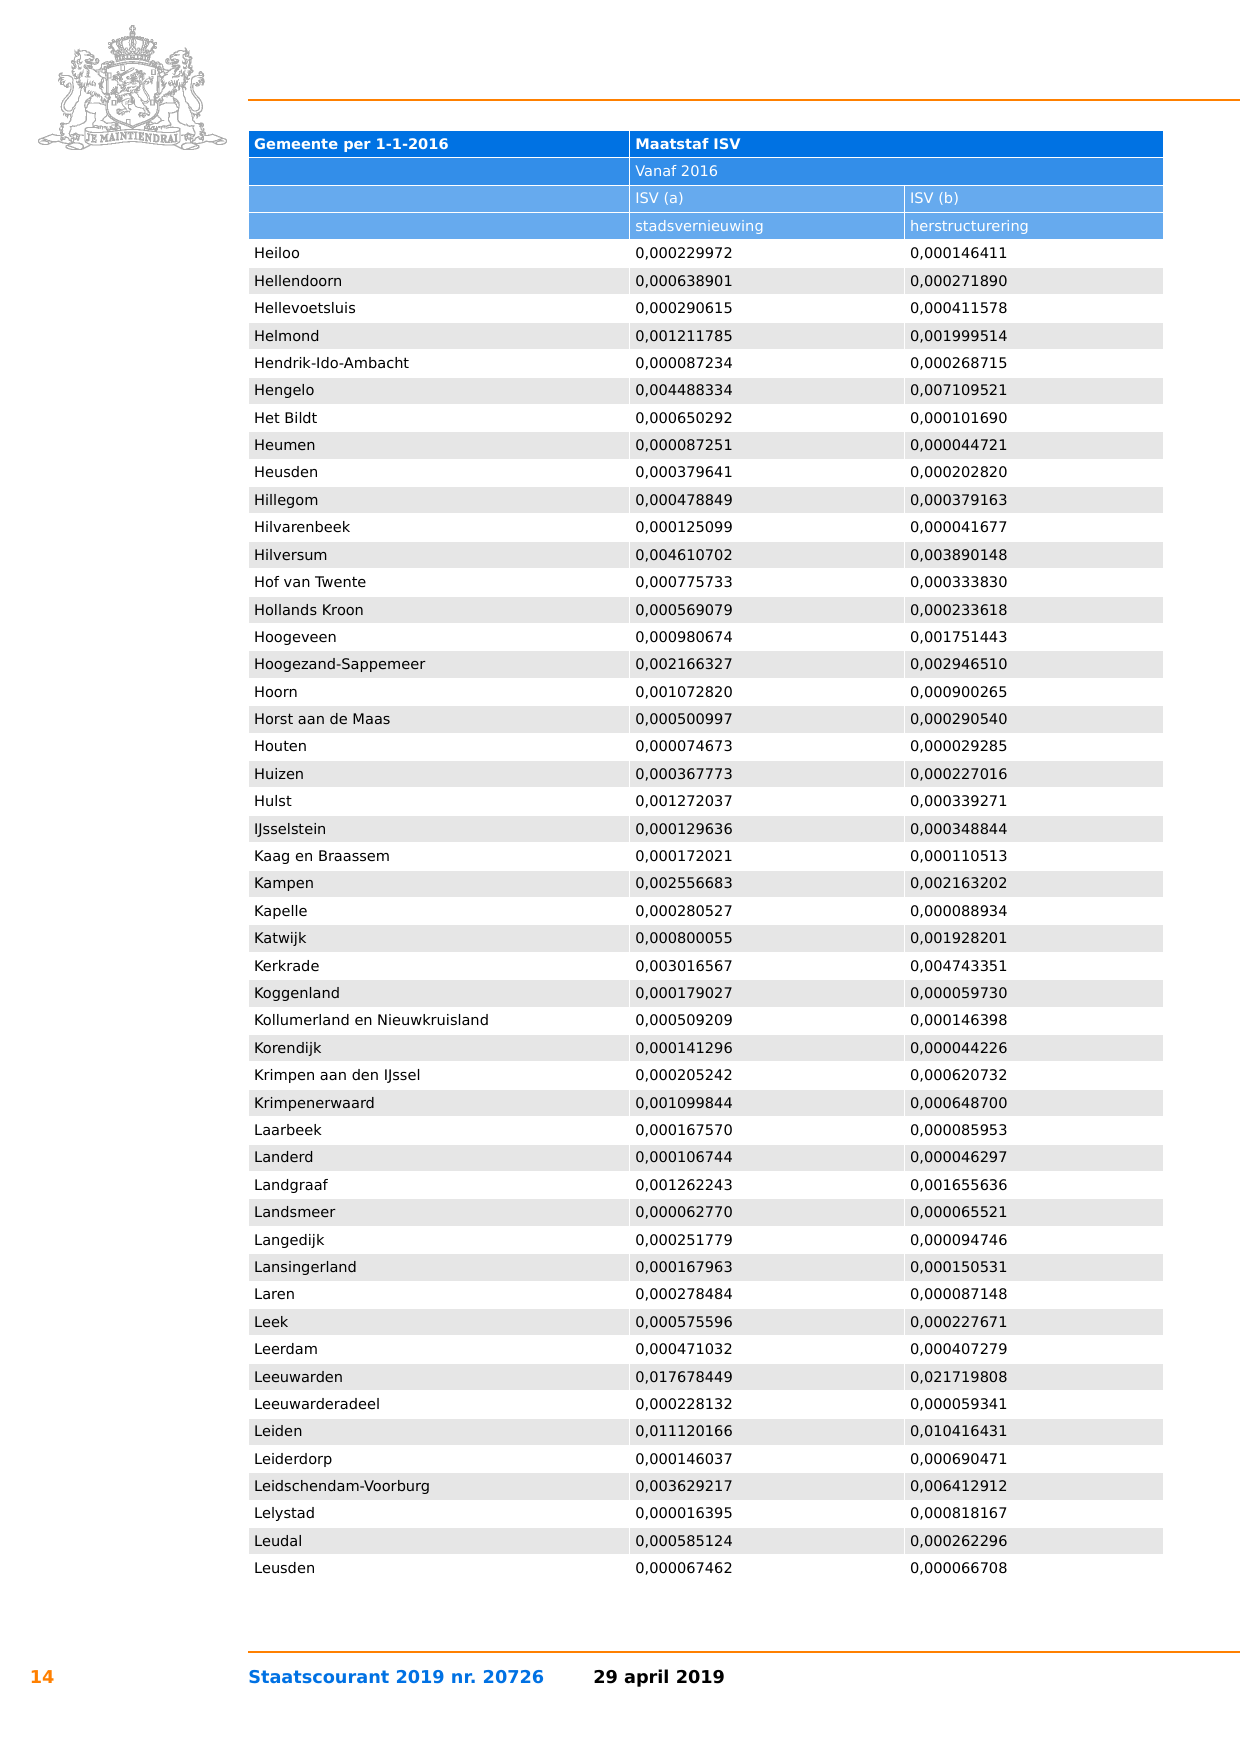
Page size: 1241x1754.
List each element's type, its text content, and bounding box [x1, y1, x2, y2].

table_cell 0,001262243 [630, 1172, 904, 1198]
table_cell Langedijk [249, 1227, 629, 1253]
table_header Maatstaf ISV [630, 131, 1163, 157]
table_cell 0,000227016 [905, 761, 1163, 787]
table_cell 0,000141296 [630, 1035, 904, 1061]
table_cell 0,000509209 [630, 1008, 904, 1034]
table_cell 0,000233618 [905, 597, 1163, 623]
table_cell Hillegom [249, 487, 629, 513]
table_cell Leerdam [249, 1336, 629, 1363]
table_cell 0,000202820 [905, 460, 1163, 486]
table_cell 0,000900265 [905, 679, 1163, 705]
table_cell 0,000172021 [630, 843, 904, 869]
table_cell Kampen [249, 871, 629, 897]
table_cell Helmond [249, 323, 629, 349]
table_cell 0,000087148 [905, 1282, 1163, 1308]
table_cell Heusden [249, 460, 629, 486]
table_header Gemeente per 1-1-2016 [249, 131, 629, 157]
table_cell 0,000016395 [630, 1501, 904, 1527]
table_cell Landerd [249, 1145, 629, 1171]
table_cell Laarbeek [249, 1117, 629, 1143]
table_cell 0,000775733 [630, 569, 904, 596]
table_cell 0,001928201 [905, 925, 1163, 952]
table_cell 0,000106744 [630, 1145, 904, 1171]
table_cell 0,000690471 [905, 1446, 1163, 1472]
table_cell ISV (a) [630, 186, 904, 212]
table_cell 0,000065521 [905, 1199, 1163, 1226]
table_cell Hilvarenbeek [249, 515, 629, 541]
table_cell 0,000205242 [630, 1063, 904, 1089]
table_cell 0,000029285 [905, 734, 1163, 760]
table_cell Hellevoetsluis [249, 295, 629, 322]
table_cell Hoogeveen [249, 624, 629, 650]
table_cell Landsmeer [249, 1199, 629, 1226]
table_cell 0,000290540 [905, 706, 1163, 733]
table_cell 0,000585124 [630, 1528, 904, 1554]
table_cell 0,001751443 [905, 624, 1163, 650]
table_cell Kollumerland en Nieuwkruisland [249, 1008, 629, 1034]
table_cell 0,000818167 [905, 1501, 1163, 1527]
table_cell 0,000251779 [630, 1227, 904, 1253]
table_cell Kapelle [249, 898, 629, 924]
picture [38, 25, 227, 150]
table_cell 0,000150531 [905, 1254, 1163, 1281]
table_cell Horst aan de Maas [249, 706, 629, 733]
table_cell 0,001072820 [630, 679, 904, 705]
table_cell 0,003890148 [905, 542, 1163, 568]
table_cell Leek [249, 1309, 629, 1335]
table_cell 0,000087234 [630, 350, 904, 376]
table_cell [249, 186, 629, 212]
table_cell 0,000167963 [630, 1254, 904, 1281]
table_cell 0,000478849 [630, 487, 904, 513]
table_cell 0,000268715 [905, 350, 1163, 376]
table_cell 0,000046297 [905, 1145, 1163, 1171]
table_cell 0,000650292 [630, 405, 904, 431]
table_cell 0,000041677 [905, 515, 1163, 541]
table_cell 0,000262296 [905, 1528, 1163, 1554]
table_cell 0,017678449 [630, 1364, 904, 1390]
table_cell 0,000228132 [630, 1391, 904, 1417]
table_cell Hengelo [249, 378, 629, 404]
table_cell Hulst [249, 789, 629, 815]
table_cell 0,000569079 [630, 597, 904, 623]
table_cell Hendrik-Ido-Ambacht [249, 350, 629, 376]
table_cell 0,000620732 [905, 1063, 1163, 1089]
table_cell 0,000088934 [905, 898, 1163, 924]
table_cell Hof van Twente [249, 569, 629, 596]
table_cell Krimpenerwaard [249, 1090, 629, 1116]
table_cell 0,004610702 [630, 542, 904, 568]
table_cell 0,000379163 [905, 487, 1163, 513]
table_cell 0,000059730 [905, 980, 1163, 1007]
table_cell 0,000575596 [630, 1309, 904, 1335]
table_cell 0,000110513 [905, 843, 1163, 869]
table_cell Kerkrade [249, 953, 629, 979]
table_cell Hoorn [249, 679, 629, 705]
table_cell Houten [249, 734, 629, 760]
table_cell Leidschendam-Voorburg [249, 1473, 629, 1500]
table_cell 0,000085953 [905, 1117, 1163, 1143]
table_cell Heumen [249, 432, 629, 459]
table_cell 0,000129636 [630, 816, 904, 842]
table_cell 0,001999514 [905, 323, 1163, 349]
table_cell 0,000146411 [905, 241, 1163, 267]
table_cell 0,001655636 [905, 1172, 1163, 1198]
table_cell Landgraaf [249, 1172, 629, 1198]
table_cell 0,000087251 [630, 432, 904, 459]
table_cell 0,000290615 [630, 295, 904, 322]
table_cell Hilversum [249, 542, 629, 568]
table_cell Leudal [249, 1528, 629, 1554]
table_cell 0,001099844 [630, 1090, 904, 1116]
table_cell 0,000044226 [905, 1035, 1163, 1061]
table_cell 0,000074673 [630, 734, 904, 760]
table_cell 0,002946510 [905, 651, 1163, 678]
table_cell 0,000044721 [905, 432, 1163, 459]
table_cell [249, 158, 629, 185]
table_cell 0,000367773 [630, 761, 904, 787]
table_cell 0,002556683 [630, 871, 904, 897]
table_cell Lansingerland [249, 1254, 629, 1281]
table_cell 0,000280527 [630, 898, 904, 924]
table_cell 0,000411578 [905, 295, 1163, 322]
table_cell Korendijk [249, 1035, 629, 1061]
table_cell 0,000278484 [630, 1282, 904, 1308]
table_cell Hollands Kroon [249, 597, 629, 623]
table_cell 0,000471032 [630, 1336, 904, 1363]
table_cell 0,000227671 [905, 1309, 1163, 1335]
table_cell 0,001211785 [630, 323, 904, 349]
table_cell 0,000648700 [905, 1090, 1163, 1116]
table_cell 0,000229972 [630, 241, 904, 267]
table_cell Leeuwarderadeel [249, 1391, 629, 1417]
table_cell 0,002163202 [905, 871, 1163, 897]
table_cell 0,021719808 [905, 1364, 1163, 1390]
table_cell 0,000125099 [630, 515, 904, 541]
table_cell Krimpen aan den IJssel [249, 1063, 629, 1089]
table_cell Het Bildt [249, 405, 629, 431]
table_cell 0,011120166 [630, 1419, 904, 1445]
table_cell 0,000980674 [630, 624, 904, 650]
table_cell 0,003629217 [630, 1473, 904, 1500]
table_cell Hoogezand-Sappemeer [249, 651, 629, 678]
table_cell 0,000059341 [905, 1391, 1163, 1417]
table_cell 0,000348844 [905, 816, 1163, 842]
table_cell 0,000333830 [905, 569, 1163, 596]
table_cell 0,004743351 [905, 953, 1163, 979]
table_cell 0,000271890 [905, 268, 1163, 294]
table_cell 0,000146037 [630, 1446, 904, 1472]
table_cell 0,000800055 [630, 925, 904, 952]
table_cell 0,000146398 [905, 1008, 1163, 1034]
table_cell 0,010416431 [905, 1419, 1163, 1445]
table_cell 0,001272037 [630, 789, 904, 815]
table_cell 0,000062770 [630, 1199, 904, 1226]
table_cell 0,000101690 [905, 405, 1163, 431]
table_cell 0,000379641 [630, 460, 904, 486]
table_cell 0,000638901 [630, 268, 904, 294]
table_cell 0,000339271 [905, 789, 1163, 815]
table_cell 0,007109521 [905, 378, 1163, 404]
table_cell Koggenland [249, 980, 629, 1007]
table_cell Leusden [249, 1556, 629, 1582]
table_cell Huizen [249, 761, 629, 787]
table_cell 0,003016567 [630, 953, 904, 979]
table_cell herstructurering [905, 213, 1163, 239]
table_cell 0,000167570 [630, 1117, 904, 1143]
table_cell Leiderdorp [249, 1446, 629, 1472]
table_cell 0,000179027 [630, 980, 904, 1007]
table_cell ISV (b) [905, 186, 1163, 212]
table_cell Katwijk [249, 925, 629, 952]
table_cell Laren [249, 1282, 629, 1308]
table_cell 0,000066708 [905, 1556, 1163, 1582]
table_cell [249, 213, 629, 239]
table_cell Kaag en Braassem [249, 843, 629, 869]
table_cell 0,004488334 [630, 378, 904, 404]
table_cell Leeuwarden [249, 1364, 629, 1390]
table_cell IJsselstein [249, 816, 629, 842]
table_cell 0,000094746 [905, 1227, 1163, 1253]
table_cell stadsvernieuwing [630, 213, 904, 239]
table_cell 0,000500997 [630, 706, 904, 733]
table_cell 0,002166327 [630, 651, 904, 678]
table_cell Vanaf 2016 [630, 158, 1163, 185]
table_cell Heiloo [249, 241, 629, 267]
table_cell Lelystad [249, 1501, 629, 1527]
table_cell 0,006412912 [905, 1473, 1163, 1500]
table_cell Hellendoorn [249, 268, 629, 294]
table_cell 0,000067462 [630, 1556, 904, 1582]
table_cell 0,000407279 [905, 1336, 1163, 1363]
table_cell Leiden [249, 1419, 629, 1445]
